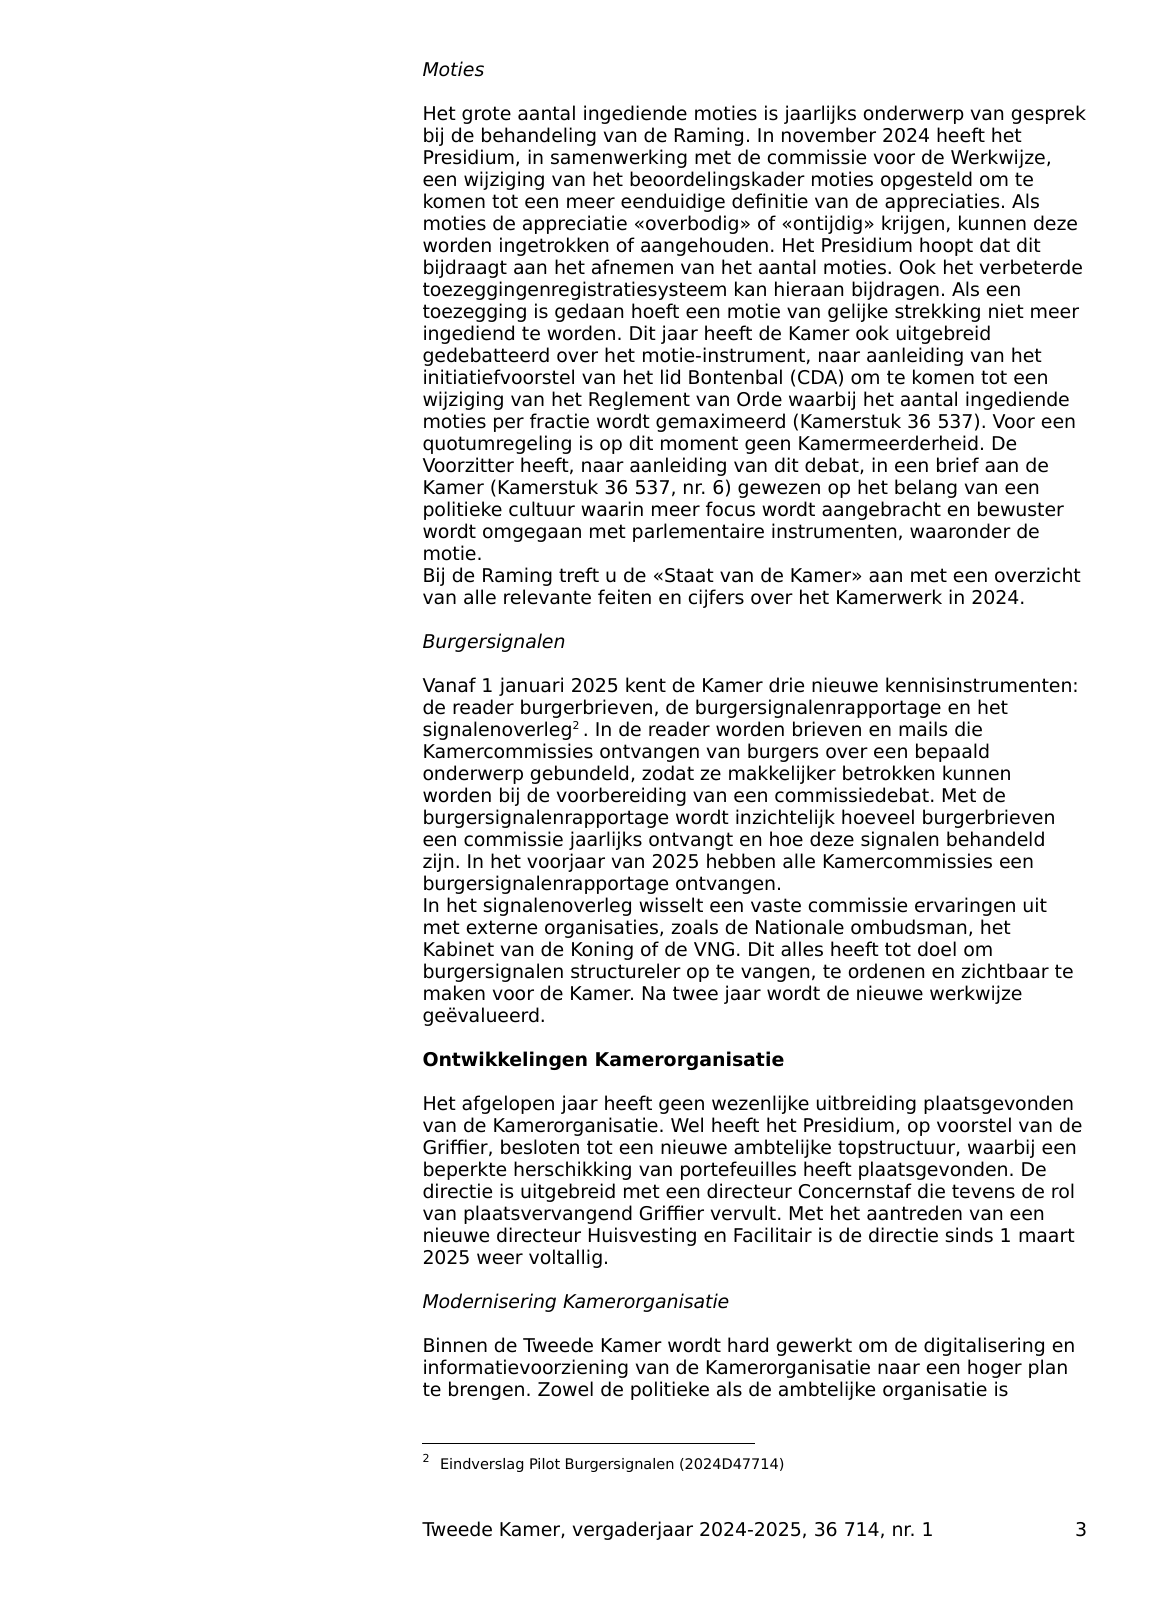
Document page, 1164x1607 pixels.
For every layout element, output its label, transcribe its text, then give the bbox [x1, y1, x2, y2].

text Binnen de Tweede Kamer wordt hard gewerkt om de digitalisering en informatievoorziening van de Kamerorganisatie naar een hoger plan te brengen. Zowel de politieke als de ambtelijke organisatie is [422, 1335, 1087, 1401]
text Het grote aantal ingediende moties is jaarlijks onderwerp van gesprek bij de behandeling van de Raming. In november 2024 heeft het Presidium, in samenwerking met de commissie voor de Werkwijze, een wijziging van het beoordelingskader moties opgesteld om te komen tot een meer eenduidige definitie van de appreciaties. Als moties de appreciatie «overbodig» of «ontijdig» krijgen, kunnen deze worden ingetrokken of aangehouden. Het Presidium hoopt dat dit bijdraagt aan het afnemen van het aantal moties. Ook het verbeterde toezeggingenregistratiesysteem kan hieraan bijdragen. Als een toezegging is gedaan hoeft een motie van gelijke strekking niet meer ingediend te worden. Dit jaar heeft de Kamer ook uitgebreid gedebatteerd over het motie-instrument, naar aanleiding van het initiatiefvoorstel van het lid Bontenbal (CDA) om te komen tot een wijziging van het Reglement van Orde waarbij het aantal ingediende moties per fractie wordt gemaximeerd (Kamerstuk 36 537). Voor een quotumregeling is op dit moment geen Kamermeerderheid. De Voorzitter heeft, naar aanleiding van dit debat, in een brief aan de Kamer (Kamerstuk 36 537, nr. 6) gewezen op het belang van een politieke cultuur waarin meer focus wordt aangebracht en bewuster wordt omgegaan met parlementaire instrumenten, waaronder de motie. [422, 103, 1087, 565]
subtitle Burgersignalen [422, 631, 1087, 653]
text Vanaf 1 januari 2025 kent de Kamer drie nieuwe kennisinstrumenten: de reader burgerbrieven, de burgersignalenrapportage en het signalenoverleg. In de reader worden brieven en mails die Kamercommissies ontvangen van burgers over een bepaald onderwerp gebundeld, zodat ze makkelijker betrokken kunnen worden bij de voorbereiding van een commissiedebat. Met de burgersignalenrapportage wordt inzichtelijk hoeveel burgerbrieven een commissie jaarlijks ontvangt en hoe deze signalen behandeld zijn. In het voorjaar van 2025 hebben alle Kamercommissies een burgersignalenrapportage ontvangen. [422, 675, 1087, 895]
text In het signalenoverleg wisselt een vaste commissie ervaringen uit met externe organisaties, zoals de Nationale ombudsman, het Kabinet van de Koning of de VNG. Dit alles heeft tot doel om burgersignalen structureler op te vangen, te ordenen en zichtbaar te maken voor de Kamer. Na twee jaar wordt de nieuwe werkwijze geëvalueerd. [422, 895, 1087, 1027]
subtitle Modernisering Kamerorganisatie [422, 1291, 1087, 1313]
text Eindverslag Pilot Burgersignalen (2024D47714) [422, 1452, 1087, 1474]
subtitle Ontwikkelingen Kamerorganisatie [422, 1049, 1087, 1071]
text Het afgelopen jaar heeft geen wezenlijke uitbreiding plaatsgevonden van de Kamerorganisatie. Wel heeft het Presidium, op voorstel van de Griffier, besloten tot een nieuwe ambtelijke topstructuur, waarbij een beperkte herschikking van portefeuilles heeft plaatsgevonden. De directie is uitgebreid met een directeur Concernstaf die tevens de rol van plaatsvervangend Griffier vervult. Met het aantreden van een nieuwe directeur Huisvesting en Facilitair is de directie sinds 1 maart 2025 weer voltallig. [422, 1093, 1087, 1269]
text Bij de Raming treft u de «Staat van de Kamer» aan met een overzicht van alle relevante feiten en cijfers over het Kamerwerk in 2024. [422, 565, 1087, 609]
subtitle Moties [422, 59, 1087, 81]
